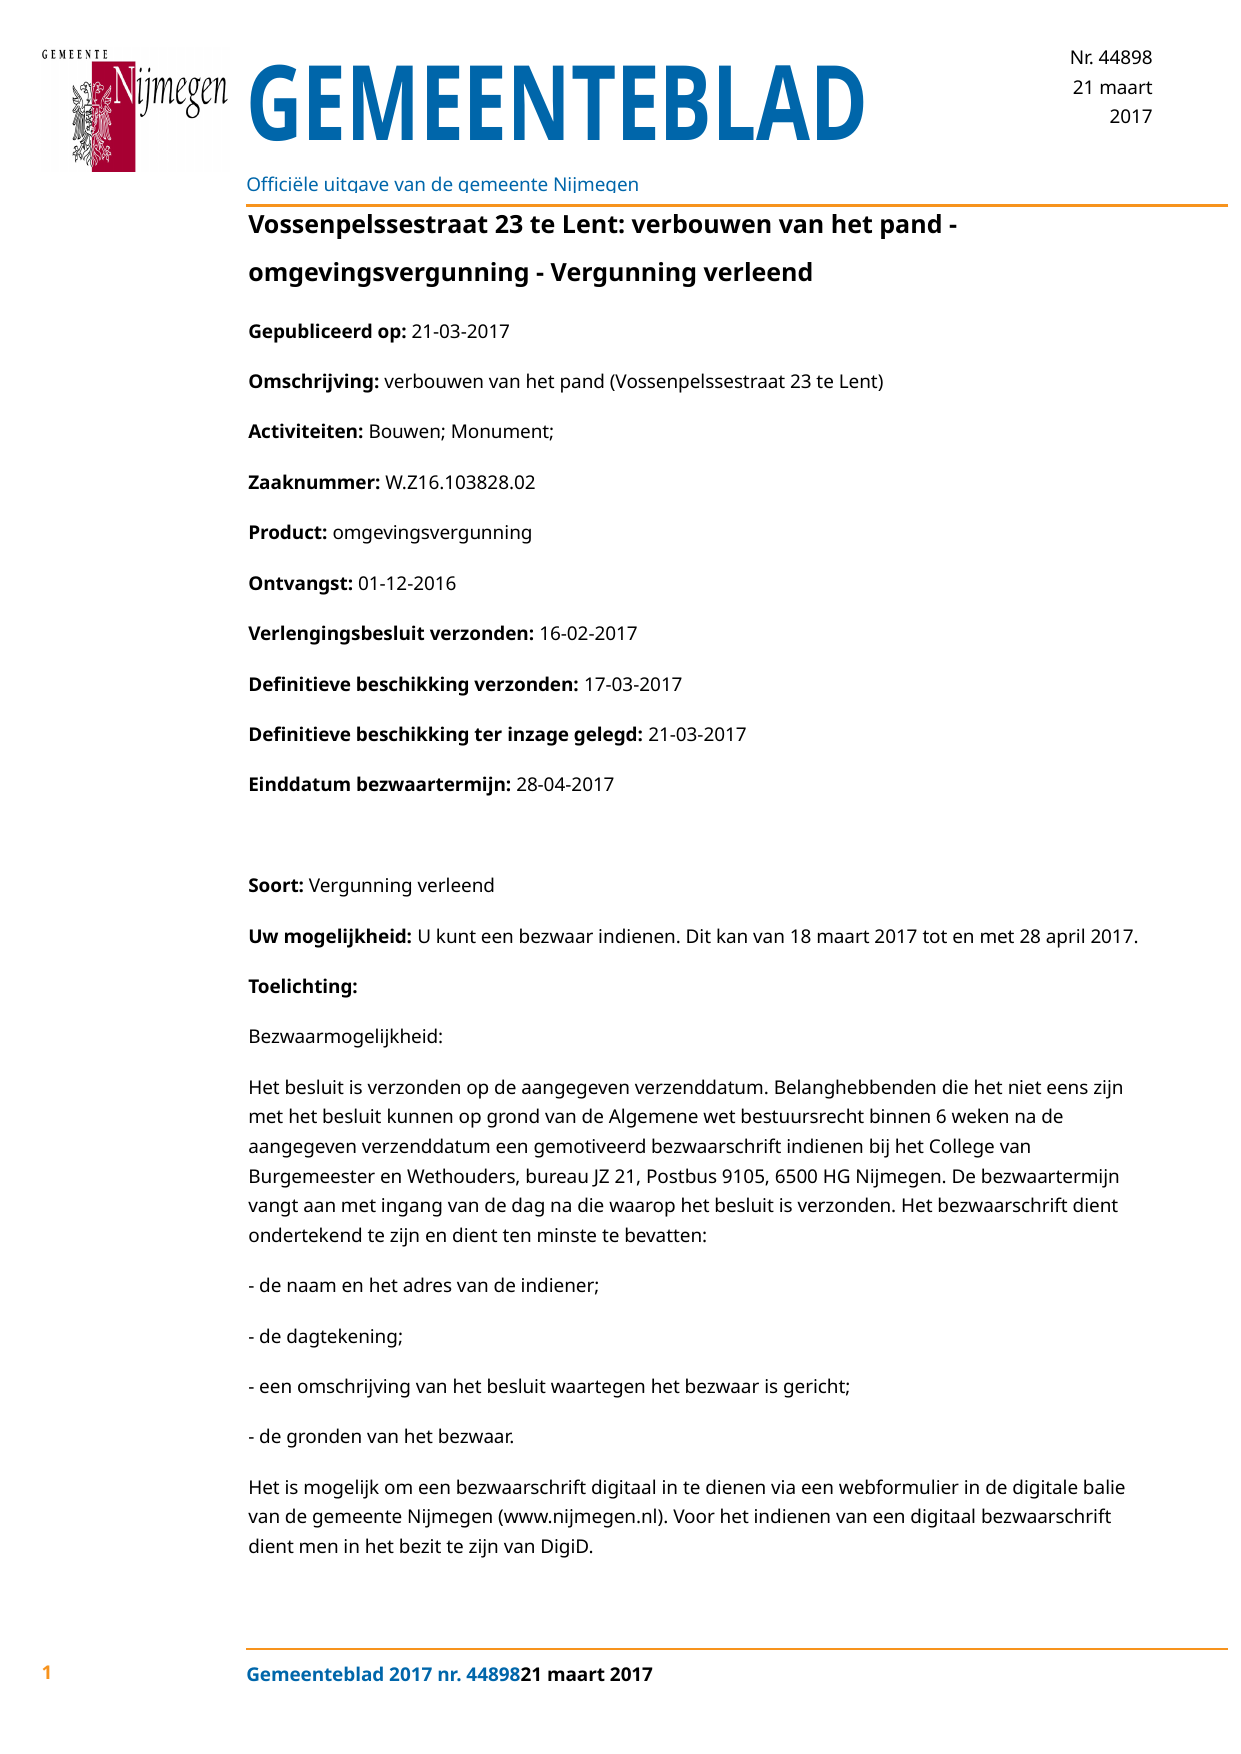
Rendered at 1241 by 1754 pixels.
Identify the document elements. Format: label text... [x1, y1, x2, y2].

picture [41, 47, 231, 172]
text - de naam en het adres van de indiener; [248, 1272, 1152, 1298]
text Verlengingsbesluit verzonden: 16-02-2017 [248, 620, 1152, 646]
text Soort: Vergunning verleend [248, 872, 1152, 898]
text Vossenpelssestraat 23 te Lent: verbouwen van het pand - omgevingsvergunning - Vergunning verleend [248, 207, 1152, 288]
text Activiteiten: Bouwen; Monument; [248, 419, 1152, 444]
text Definitieve beschikking verzonden: 17-03-2017 [248, 671, 1152, 697]
text Het is mogelijk om een bezwaarschrift digitaal in te dienen via een webformulier in de digitale balie van de gemeente Nijmegen (www.nijmegen.nl). Voor het indienen van een digitaal bezwaarschrift dient men in het bezit te zijn van DigiD. [248, 1474, 1152, 1559]
text Product: omgevingsvergunning [248, 519, 1152, 545]
text Ontvangst: 01-12-2016 [248, 570, 1152, 596]
text Einddatum bezwaartermijn: 28-04-2017 [248, 772, 1152, 797]
text Toelichting: [248, 973, 1152, 999]
text Gepubliceerd op: 21-03-2017 [248, 318, 1152, 344]
text Zaaknummer: W.Z16.103828.02 [248, 469, 1152, 495]
text - de dagtekening; [248, 1323, 1152, 1349]
text Omschrijving: verbouwen van het pand (Vossenpelssestraat 23 te Lent) [248, 368, 1152, 394]
text - een omschrijving van het besluit waartegen het bezwaar is gericht; [248, 1373, 1152, 1399]
text Bezwaarmogelijkheid: [248, 1024, 1152, 1049]
text Het besluit is verzonden op de aangegeven verzenddatum. Belanghebbenden die het niet eens zijn met het besluit kunnen op grond van de Algemene wet bestuursrecht binnen 6 weken na de aangegeven verzenddatum een gemotiveerd bezwaarschrift indienen bij het College van Burgemeester en Wethouders, bureau JZ 21, Postbus 9105, 6500 HG Nijmegen. De bezwaartermijn vangt aan met ingang van de dag na die waarop het besluit is verzonden. Het bezwaarschrift dient ondertekend te zijn en dient ten minste te bevatten: [248, 1074, 1152, 1248]
text - de gronden van het bezwaar. [248, 1424, 1152, 1449]
text Definitieve beschikking ter inzage gelegd: 21-03-2017 [248, 721, 1152, 747]
text Uw mogelijkheid: U kunt een bezwaar indienen. Dit kan van 18 maart 2017 tot en met 28 april 2017. [248, 923, 1152, 949]
